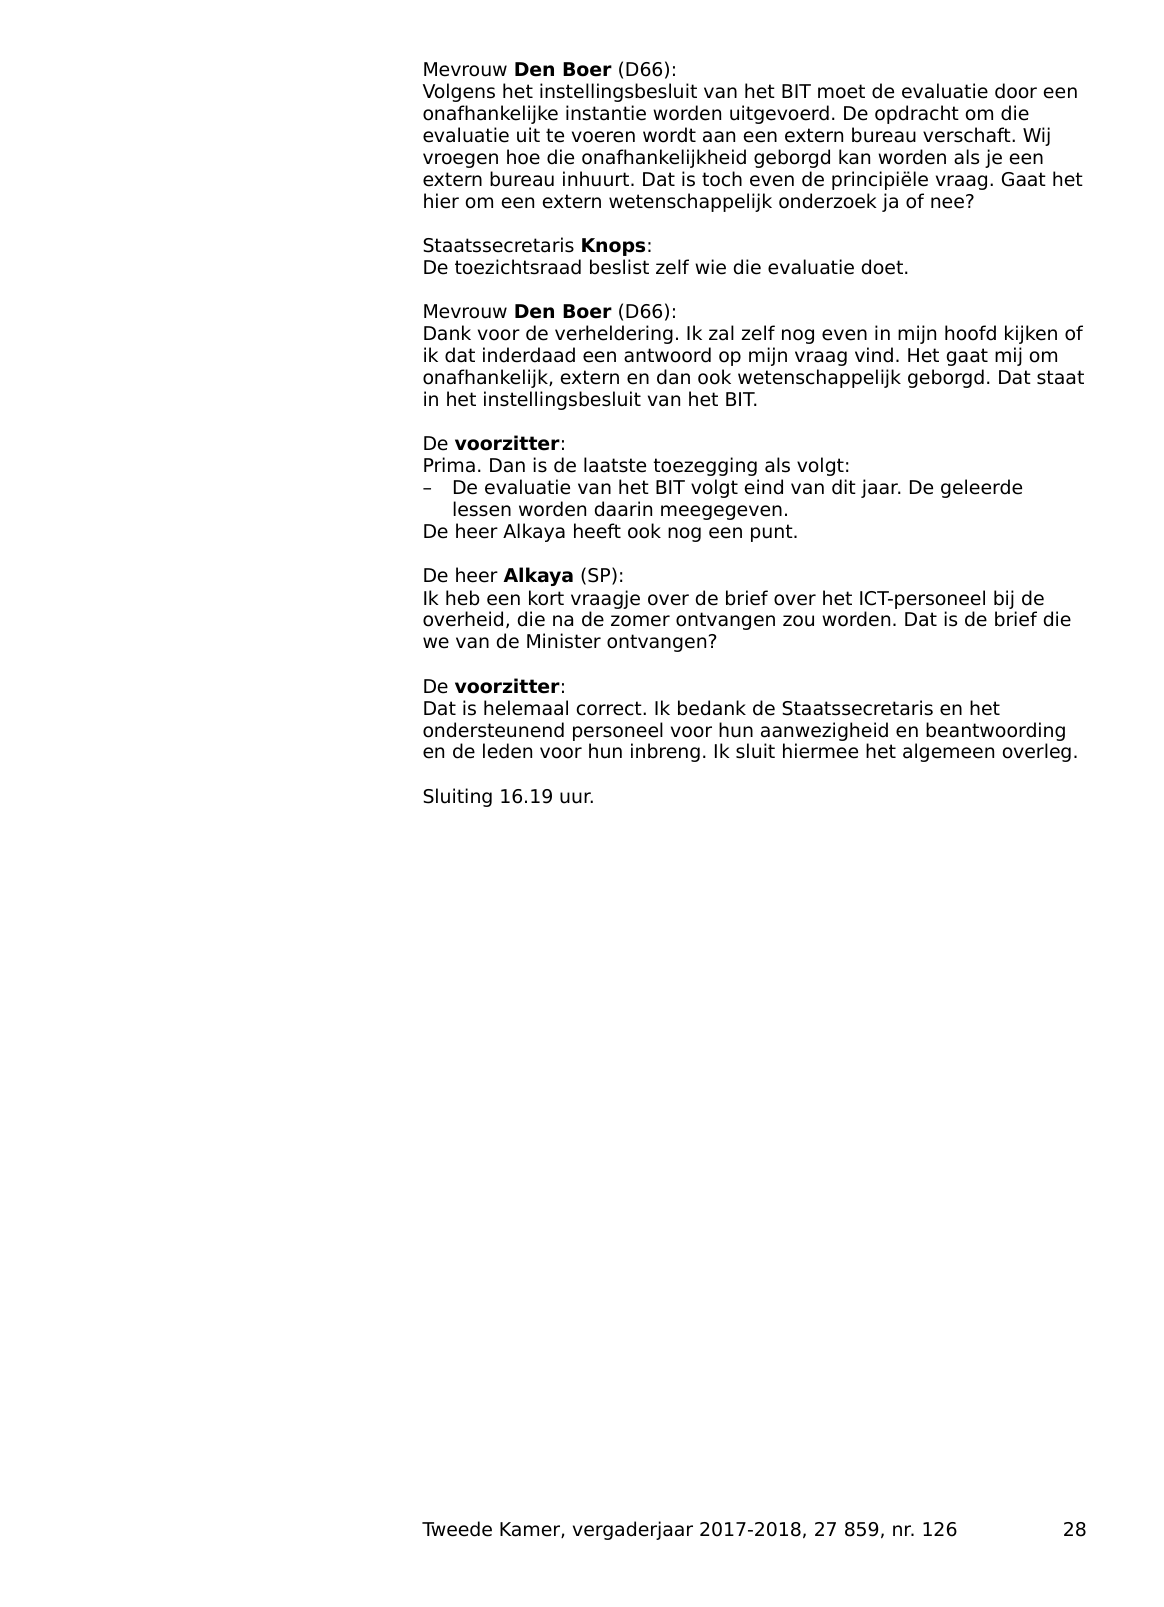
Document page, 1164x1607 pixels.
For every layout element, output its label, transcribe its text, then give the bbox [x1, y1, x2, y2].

text De voorzitter: [422, 433, 1087, 455]
text Mevrouw Den Boer (D66): [422, 59, 1087, 81]
text Volgens het instellingsbesluit van het BIT moet de evaluatie door een onafhankelijke instantie worden uitgevoerd. De opdracht om die evaluatie uit te voeren wordt aan een extern bureau verschaft. Wij vroegen hoe die onafhankelijkheid geborgd kan worden als je een extern bureau inhuurt. Dat is toch even de principiële vraag. Gaat het hier om een extern wetenschappelijk onderzoek ja of nee? [422, 81, 1087, 213]
text Ik heb een kort vraagje over de brief over het ICT-personeel bij de overheid, die na de zomer ontvangen zou worden. Dat is de brief die we van de Minister ontvangen? [422, 587, 1087, 653]
text – De evaluatie van het BIT volgt eind van dit jaar. De geleerde lessen worden daarin meegegeven. [422, 477, 1087, 521]
text Dat is helemaal correct. Ik bedank de Staatssecretaris en het ondersteunend personeel voor hun aanwezigheid en beantwoording en de leden voor hun inbreng. Ik sluit hiermee het algemeen overleg. [422, 697, 1087, 763]
text Staatssecretaris Knops: [422, 235, 1087, 257]
text Sluiting 16.19 uur. [422, 786, 1087, 808]
text Dank voor de verheldering. Ik zal zelf nog even in mijn hoofd kijken of ik dat inderdaad een antwoord op mijn vraag vind. Het gaat mij om onafhankelijk, extern en dan ook wetenschappelijk geborgd. Dat staat in het instellingsbesluit van het BIT. [422, 323, 1087, 411]
text De heer Alkaya (SP): [422, 565, 1087, 587]
text De voorzitter: [422, 676, 1087, 697]
text Prima. Dan is de laatste toezegging als volgt: [422, 455, 1087, 477]
text De heer Alkaya heeft ook nog een punt. [422, 521, 1087, 543]
text De toezichtsraad beslist zelf wie die evaluatie doet. [422, 257, 1087, 279]
text Mevrouw Den Boer (D66): [422, 301, 1087, 323]
